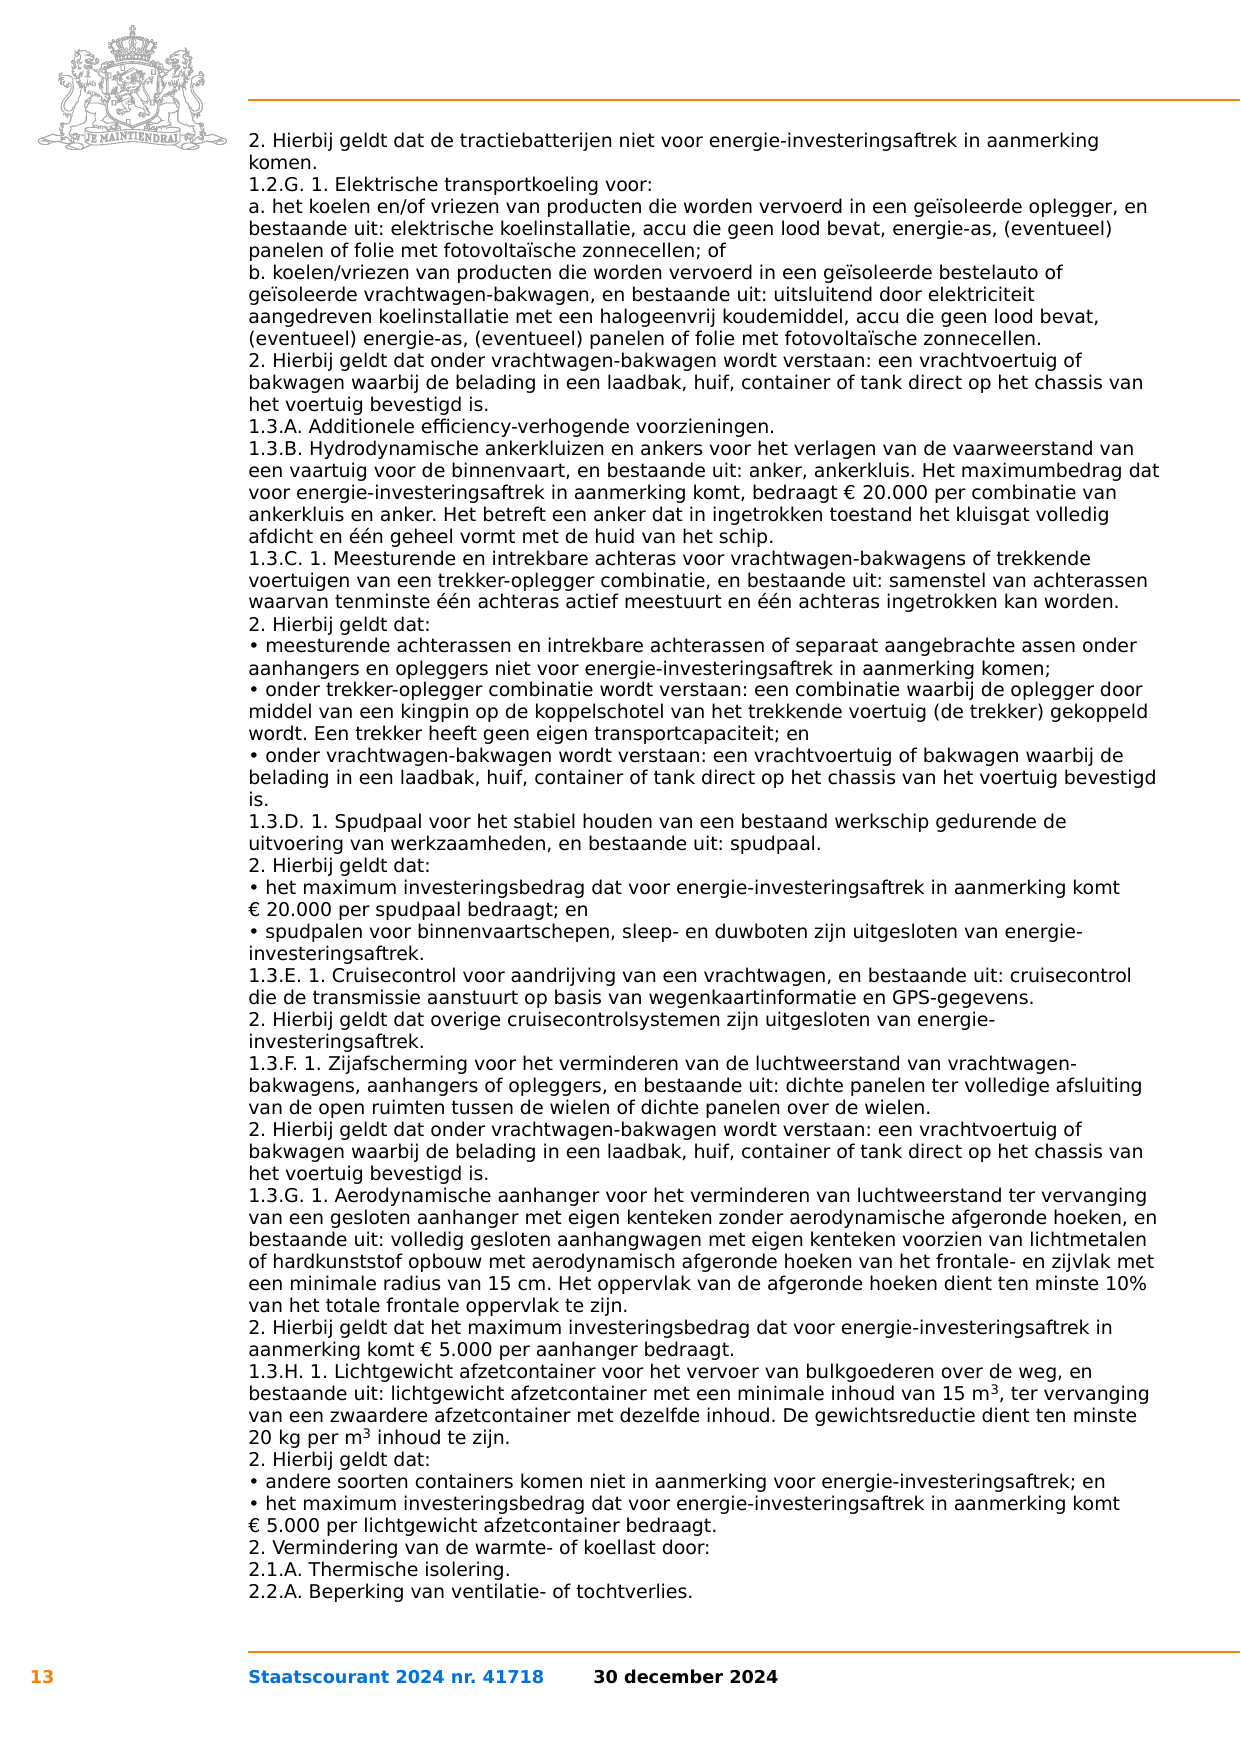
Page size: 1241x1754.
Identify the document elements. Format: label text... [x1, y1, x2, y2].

text a. het koelen en/of vriezen van producten die worden vervoerd in een geïsoleerde oplegger, en bestaande uit: elektrische koelinstallatie, accu die geen lood bevat, energie-as, (eventueel) panelen of folie met fotovoltaïsche zonnecellen; of [248, 196, 1163, 262]
text 2. Hierbij geldt dat: [248, 1449, 1163, 1471]
text • spudpalen voor binnenvaartschepen, sleep- en duwboten zijn uitgesloten van energie-investeringsaftrek. [248, 921, 1163, 965]
text b. koelen/vriezen van producten die worden vervoerd in een geïsoleerde bestelauto of geïsoleerde vrachtwagen-bakwagen, en bestaande uit: uitsluitend door elektriciteit aangedreven koelinstallatie met een halogeenvrij koudemiddel, accu die geen lood bevat, (eventueel) energie-as, (eventueel) panelen of folie met fotovoltaïsche zonnecellen. [248, 262, 1163, 350]
text 2.1.A. Thermische isolering. [248, 1558, 1163, 1581]
text 2. Hierbij geldt dat de tractiebatterijen niet voor energie-investeringsaftrek in aanmerking komen. [248, 130, 1163, 174]
text 2. Hierbij geldt dat overige cruisecontrolsystemen zijn uitgesloten van energie-investeringsaftrek. [248, 1009, 1163, 1053]
text 2.2.A. Beperking van ventilatie- of tochtverlies. [248, 1581, 1163, 1602]
text 1.3.G. 1. Aerodynamische aanhanger voor het verminderen van luchtweerstand ter vervanging van een gesloten aanhanger met eigen kenteken zonder aerodynamische afgeronde hoeken, en bestaande uit: volledig gesloten aanhangwagen met eigen kenteken voorzien van lichtmetalen of hardkunststof opbouw met aerodynamisch afgeronde hoeken van het frontale- en zijvlak met een minimale radius van 15 cm. Het oppervlak van de afgeronde hoeken dient ten minste 10% van het totale frontale oppervlak te zijn. [248, 1185, 1163, 1317]
text 2. Hierbij geldt dat het maximum investeringsbedrag dat voor energie-investeringsaftrek in aanmerking komt € 5.000 per aanhanger bedraagt. [248, 1317, 1163, 1361]
text • het maximum investeringsbedrag dat voor energie-investeringsaftrek in aanmerking komt € 5.000 per lichtgewicht afzetcontainer bedraagt. [248, 1493, 1163, 1537]
text 2. Vermindering van de warmte- of koellast door: [248, 1537, 1163, 1558]
text 2. Hierbij geldt dat onder vrachtwagen-bakwagen wordt verstaan: een vrachtvoertuig of bakwagen waarbij de belading in een laadbak, huif, container of tank direct op het chassis van het voertuig bevestigd is. [248, 1119, 1163, 1185]
text 2. Hierbij geldt dat onder vrachtwagen-bakwagen wordt verstaan: een vrachtvoertuig of bakwagen waarbij de belading in een laadbak, huif, container of tank direct op het chassis van het voertuig bevestigd is. [248, 350, 1163, 416]
text 1.3.B. Hydrodynamische ankerkluizen en ankers voor het verlagen van de vaarweerstand van een vaartuig voor de binnenvaart, en bestaande uit: anker, ankerkluis. Het maximumbedrag dat voor energie-investeringsaftrek in aanmerking komt, bedraagt € 20.000 per combinatie van ankerkluis en anker. Het betreft een anker dat in ingetrokken toestand het kluisgat volledig afdicht en één geheel vormt met de huid van het schip. [248, 438, 1163, 547]
text • onder trekker-oplegger combinatie wordt verstaan: een combinatie waarbij de oplegger door middel van een kingpin op de koppelschotel van het trekkende voertuig (de trekker) gekoppeld wordt. Een trekker heeft geen eigen transportcapaciteit; en [248, 679, 1163, 745]
text 2. Hierbij geldt dat: [248, 613, 1163, 635]
text 1.3.A. Additionele efficiency-verhogende voorzieningen. [248, 416, 1163, 438]
text 1.3.C. 1. Meesturende en intrekbare achteras voor vrachtwagen-bakwagens of trekkende voertuigen van een trekker-oplegger combinatie, en bestaande uit: samenstel van achterassen waarvan tenminste één achteras actief meestuurt en één achteras ingetrokken kan worden. [248, 547, 1163, 613]
text • onder vrachtwagen-bakwagen wordt verstaan: een vrachtvoertuig of bakwagen waarbij de belading in een laadbak, huif, container of tank direct op het chassis van het voertuig bevestigd is. [248, 745, 1163, 811]
text 1.3.F. 1. Zijafscherming voor het verminderen van de luchtweerstand van vrachtwagen-bakwagens, aanhangers of opleggers, en bestaande uit: dichte panelen ter volledige afsluiting van de open ruimten tussen de wielen of dichte panelen over de wielen. [248, 1053, 1163, 1119]
picture [38, 25, 227, 150]
text • meesturende achterassen en intrekbare achterassen of separaat aangebrachte assen onder aanhangers en opleggers niet voor energie-investeringsaftrek in aanmerking komen; [248, 635, 1163, 679]
text • het maximum investeringsbedrag dat voor energie-investeringsaftrek in aanmerking komt € 20.000 per spudpaal bedraagt; en [248, 877, 1163, 921]
text 1.3.H. 1. Lichtgewicht afzetcontainer voor het vervoer van bulkgoederen over de weg, en bestaande uit: lichtgewicht afzetcontainer met een minimale inhoud van 15 m3, ter vervanging van een zwaardere afzetcontainer met dezelfde inhoud. De gewichtsreductie dient ten minste 20 kg per m3 inhoud te zijn. [248, 1361, 1163, 1449]
text 2. Hierbij geldt dat: [248, 855, 1163, 877]
text 1.3.D. 1. Spudpaal voor het stabiel houden van een bestaand werkschip gedurende de uitvoering van werkzaamheden, en bestaande uit: spudpaal. [248, 811, 1163, 855]
text 1.2.G. 1. Elektrische transportkoeling voor: [248, 174, 1163, 196]
text 1.3.E. 1. Cruisecontrol voor aandrijving van een vrachtwagen, en bestaande uit: cruisecontrol die de transmissie aanstuurt op basis van wegenkaartinformatie en GPS-gegevens. [248, 965, 1163, 1009]
text • andere soorten containers komen niet in aanmerking voor energie-investeringsaftrek; en [248, 1471, 1163, 1493]
